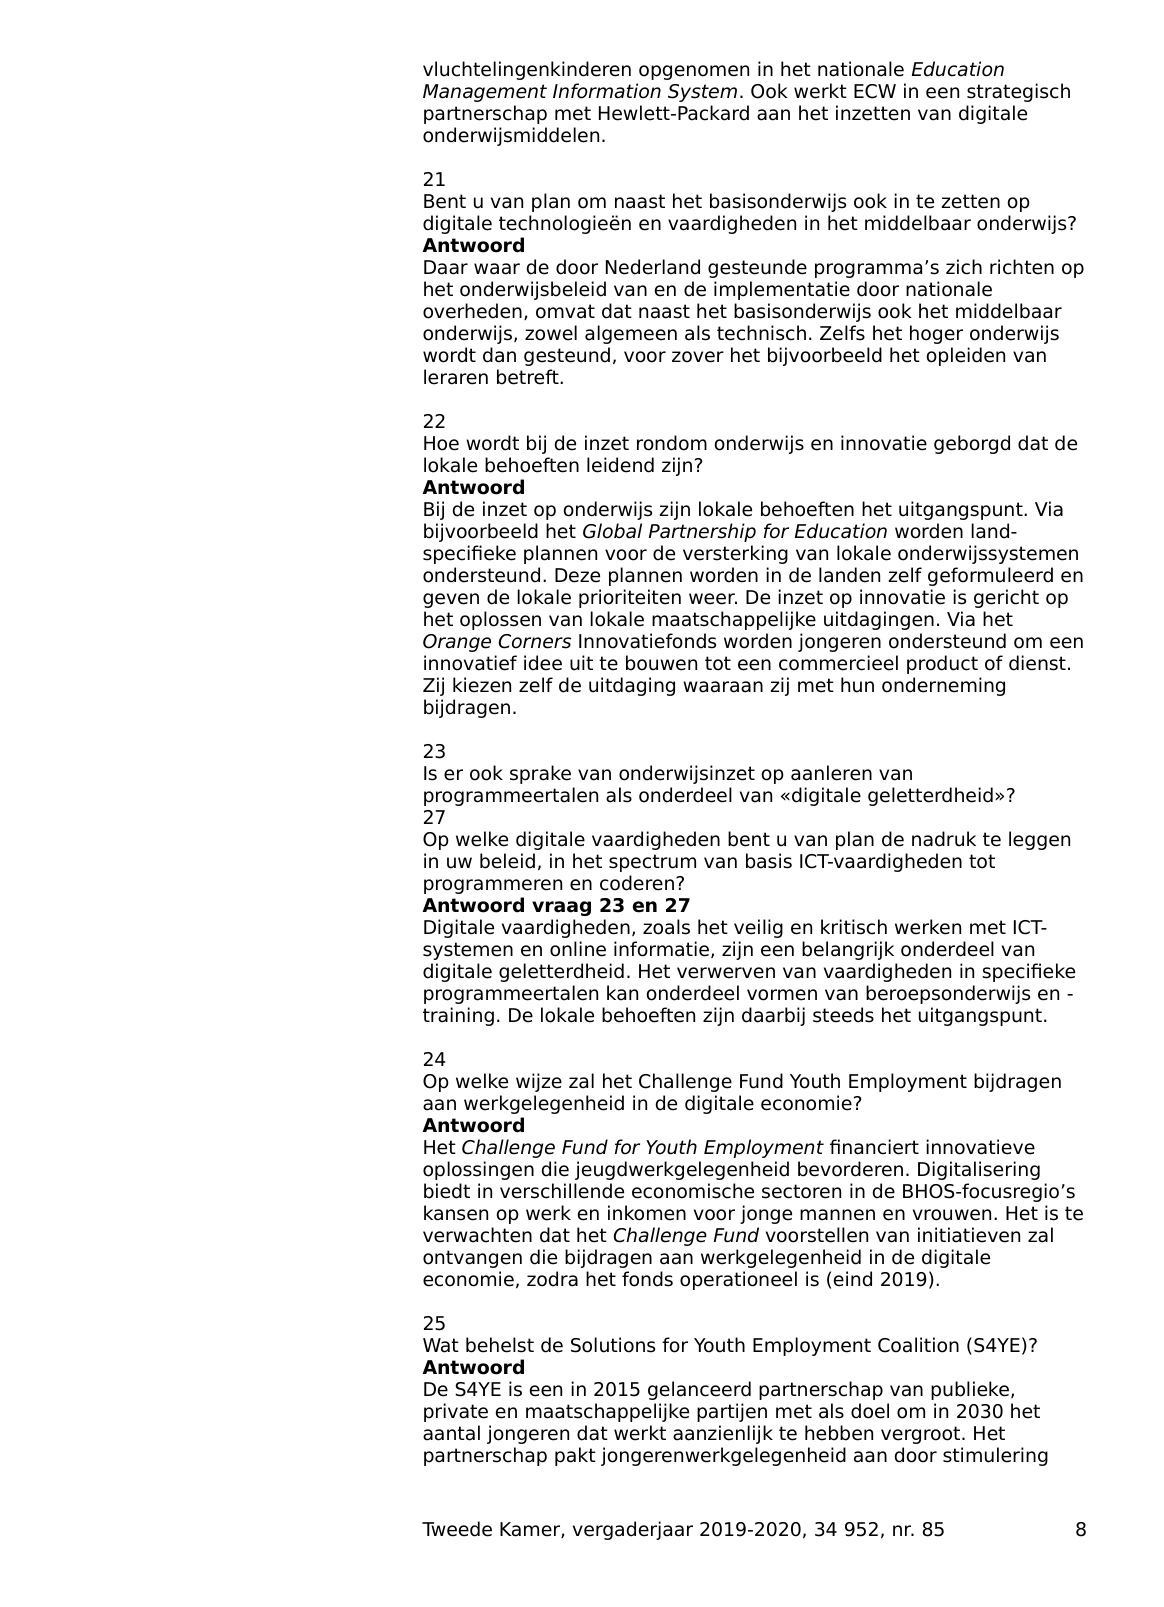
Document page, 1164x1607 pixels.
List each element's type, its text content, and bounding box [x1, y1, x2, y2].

text 27 [422, 807, 1087, 829]
text Antwoord vraag 23 en 27 [422, 895, 1087, 917]
text 23 [422, 741, 1087, 763]
text Is er ook sprake van onderwijsinzet op aanleren van programmeertalen als onderdeel van «digitale geletterdheid»? [422, 763, 1087, 807]
text 25 [422, 1313, 1087, 1335]
text Bij de inzet op onderwijs zijn lokale behoeften het uitgangspunt. Via bijvoorbeeld het Global Partnership for Education worden land-specifieke plannen voor de versterking van lokale onderwijssystemen ondersteund. Deze plannen worden in de landen zelf geformuleerd en geven de lokale prioriteiten weer. De inzet op innovatie is gericht op het oplossen van lokale maatschappelijke uitdagingen. Via het Orange Corners Innovatiefonds worden jongeren ondersteund om een innovatief idee uit te bouwen tot een commercieel product of dienst. Zij kiezen zelf de uitdaging waaraan zij met hun onderneming bijdragen. [422, 499, 1087, 719]
text Daar waar de door Nederland gesteunde programma’s zich richten op het onderwijsbeleid van en de implementatie door nationale overheden, omvat dat naast het basisonderwijs ook het middelbaar onderwijs, zowel algemeen als technisch. Zelfs het hoger onderwijs wordt dan gesteund, voor zover het bijvoorbeeld het opleiden van leraren betreft. [422, 257, 1087, 389]
text 22 [422, 411, 1087, 433]
text Antwoord [422, 1115, 1087, 1137]
text Bent u van plan om naast het basisonderwijs ook in te zetten op digitale technologieën en vaardigheden in het middelbaar onderwijs? [422, 191, 1087, 235]
text vluchtelingenkinderen opgenomen in het nationale Education Management Information System. Ook werkt ECW in een strategisch partnerschap met Hewlett-Packard aan het inzetten van digitale onderwijsmiddelen. [422, 59, 1087, 147]
text 21 [422, 169, 1087, 191]
text Antwoord [422, 1357, 1087, 1379]
text 24 [422, 1049, 1087, 1071]
text Het Challenge Fund for Youth Employment financiert innovatieve oplossingen die jeugdwerkgelegenheid bevorderen. Digitalisering biedt in verschillende economische sectoren in de BHOS-focusregio’s kansen op werk en inkomen voor jonge mannen en vrouwen. Het is te verwachten dat het Challenge Fund voorstellen van initiatieven zal ontvangen die bijdragen aan werkgelegenheid in de digitale economie, zodra het fonds operationeel is (eind 2019). [422, 1137, 1087, 1291]
text Antwoord [422, 235, 1087, 257]
text Op welke digitale vaardigheden bent u van plan de nadruk te leggen in uw beleid, in het spectrum van basis ICT-vaardigheden tot programmeren en coderen? [422, 829, 1087, 895]
text De S4YE is een in 2015 gelanceerd partnerschap van publieke, private en maatschappelijke partijen met als doel om in 2030 het aantal jongeren dat werkt aanzienlijk te hebben vergroot. Het partnerschap pakt jongerenwerkgelegenheid aan door stimulering [422, 1379, 1087, 1467]
text Antwoord [422, 477, 1087, 499]
text Hoe wordt bij de inzet rondom onderwijs en innovatie geborgd dat de lokale behoeften leidend zijn? [422, 433, 1087, 477]
text Op welke wijze zal het Challenge Fund Youth Employment bijdragen aan werkgelegenheid in de digitale economie? [422, 1071, 1087, 1115]
text Digitale vaardigheden, zoals het veilig en kritisch werken met ICT-systemen en online informatie, zijn een belangrijk onderdeel van digitale geletterdheid. Het verwerven van vaardigheden in specifieke programmeertalen kan onderdeel vormen van beroepsonderwijs en -training. De lokale behoeften zijn daarbij steeds het uitgangspunt. [422, 917, 1087, 1027]
text Wat behelst de Solutions for Youth Employment Coalition (S4YE)? [422, 1335, 1087, 1357]
